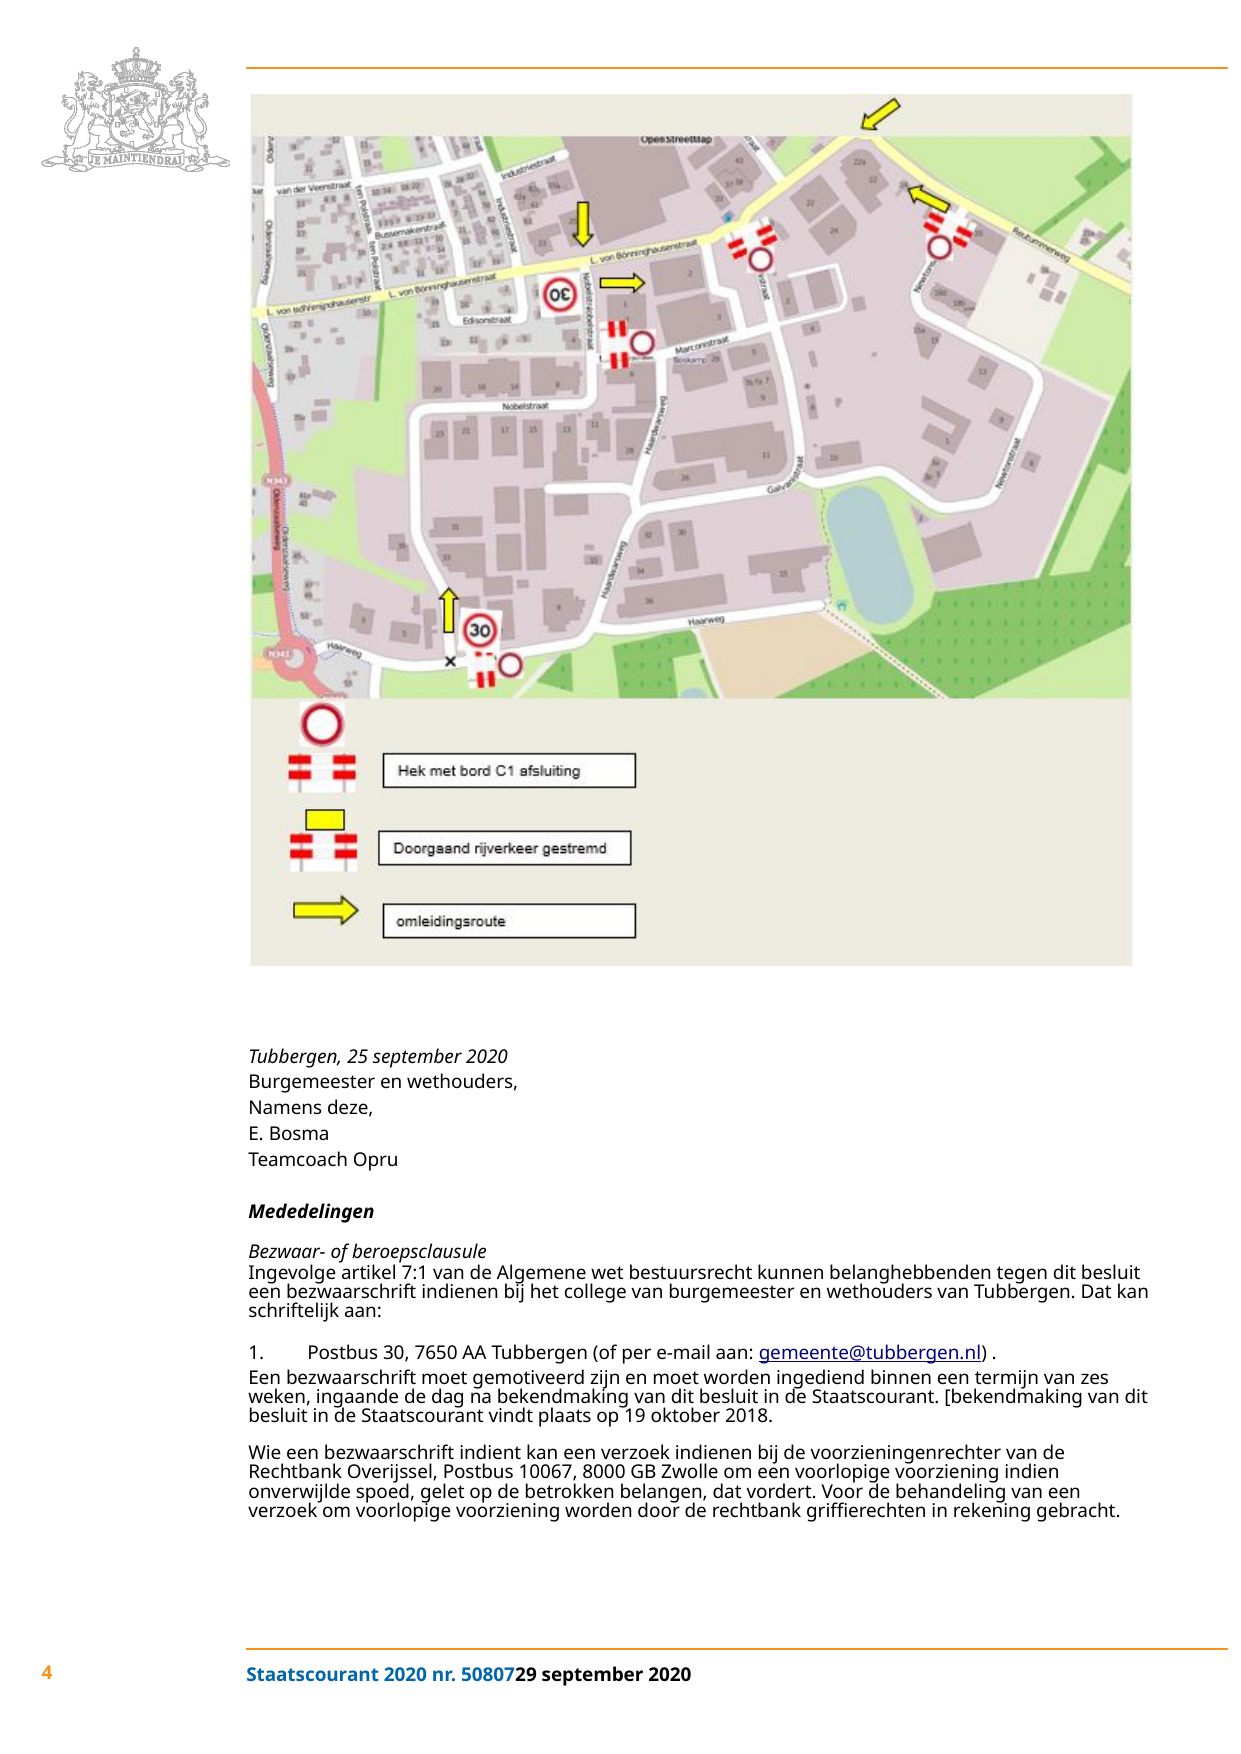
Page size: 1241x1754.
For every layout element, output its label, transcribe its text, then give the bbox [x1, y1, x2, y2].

picture [41, 47, 231, 172]
text Namens deze, [248, 1094, 1152, 1120]
picture [248, 94, 1134, 966]
text E. Bosma [248, 1120, 1152, 1146]
text Een bezwaarschrift moet gemotiveerd zijn en moet worden ingediend binnen een termijn van zes weken, ingaande de dag na bekendmaking van dit besluit in de Staatscourant. [bekendmaking van dit besluit in de Staatscourant vindt plaats op 19 oktober 2018. [248, 1369, 1152, 1427]
text Ingevolge artikel 7:1 van de Algemene wet bestuursrecht kunnen belanghebbenden tegen dit besluit een bezwaarschrift indienen bij het college van burgemeester en wethouders van Tubbergen. Dat kan schriftelijk aan: [248, 1264, 1152, 1321]
text Teamcoach Opru [248, 1146, 1152, 1171]
text Bezwaar- of beroepsclausule [248, 1238, 1152, 1264]
list Postbus 30, 7650 AA Tubbergen (of per e-mail aan: gemeente@tubbergen.nl) . [248, 1339, 1152, 1365]
text Mededelingen [248, 1199, 1152, 1224]
text Tubbergen, 25 september 2020 [248, 1043, 1152, 1068]
text Burgemeester en wethouders, [248, 1068, 1152, 1094]
text Wie een bezwaarschrift indient kan een verzoek indienen bij de voorzieningenrechter van de Rechtbank Overijssel, Postbus 10067, 8000 GB Zwolle om een voorlopige voorziening indien onverwijlde spoed, gelet op de betrokken belangen, dat vordert. Voor de behandeling van een verzoek om voorlopige voorziening worden door de rechtbank griffierechten in rekening gebracht. [248, 1444, 1152, 1521]
